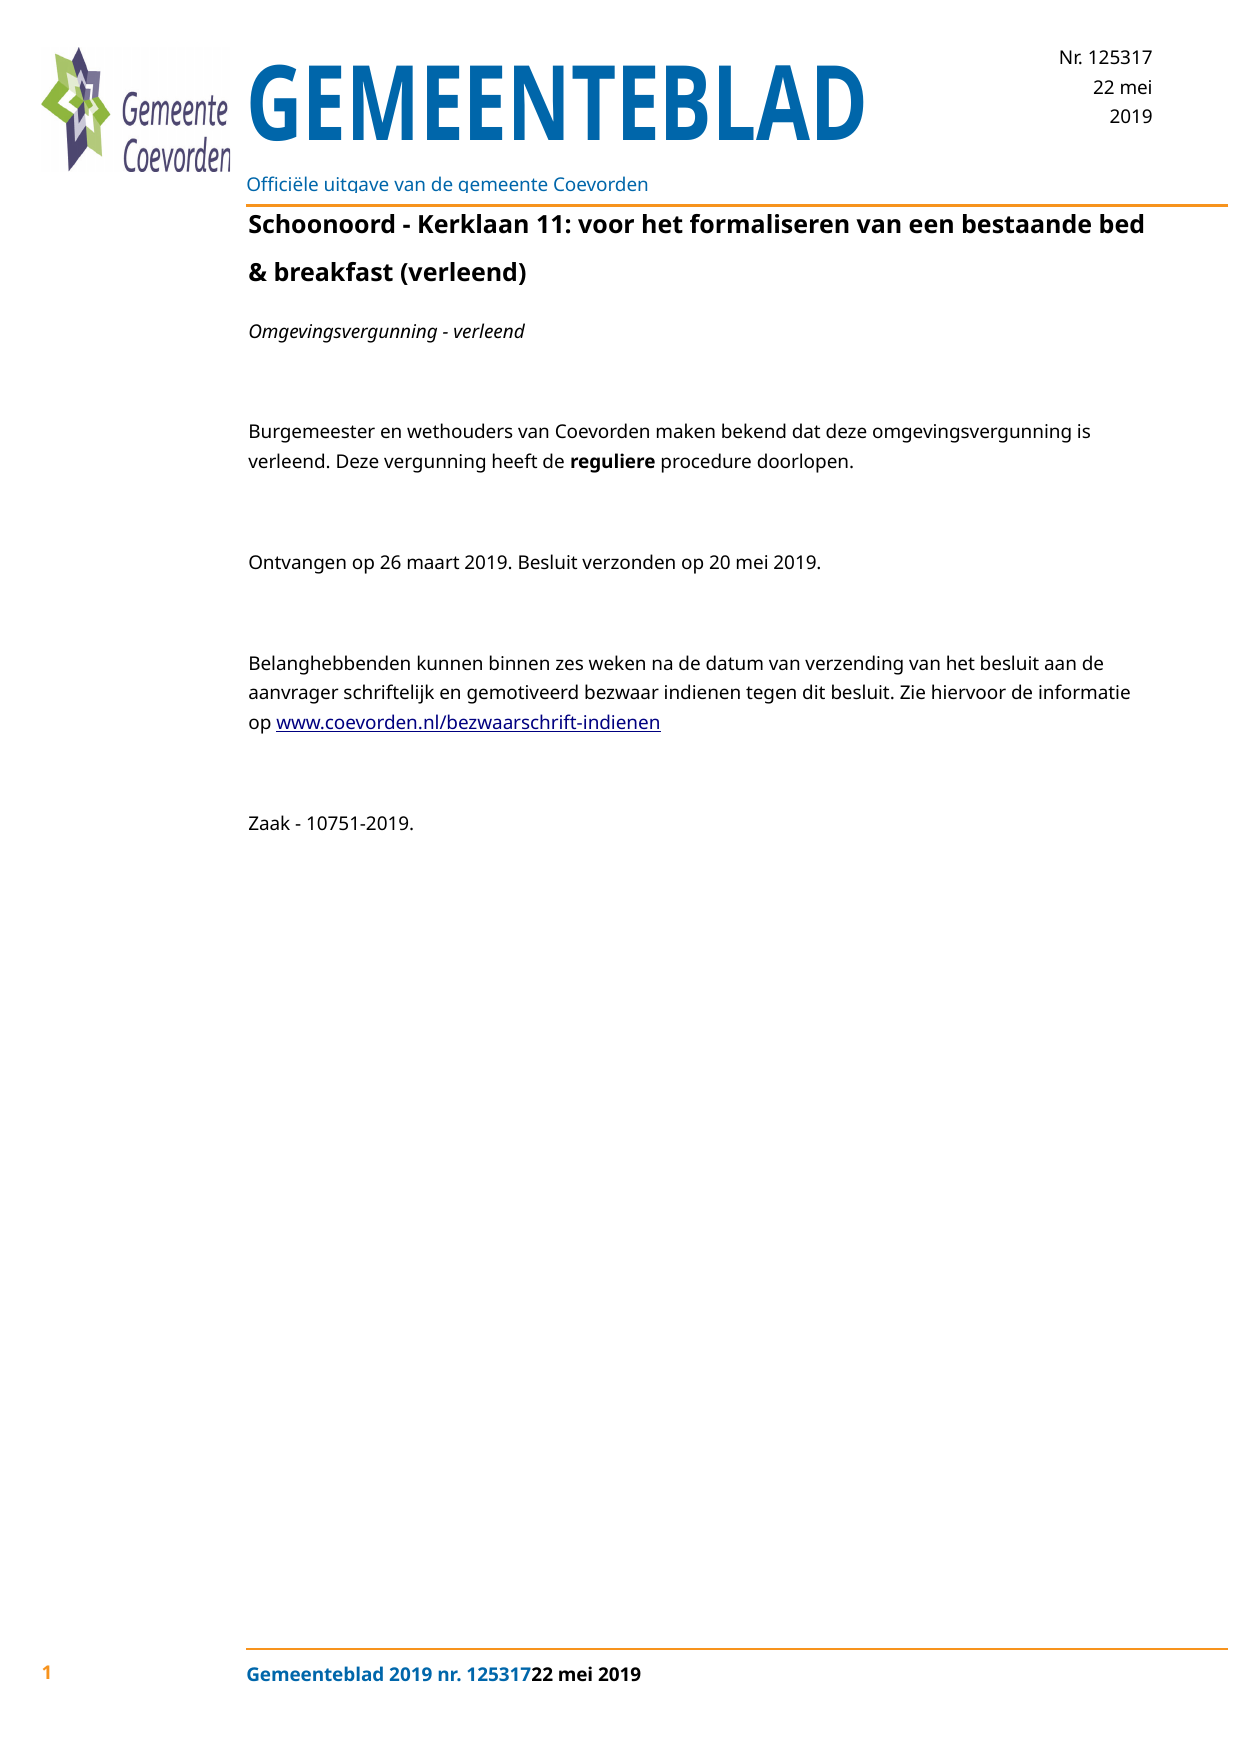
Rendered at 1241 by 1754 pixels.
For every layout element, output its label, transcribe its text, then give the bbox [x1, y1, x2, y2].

text Zaak - 10751-2019. [248, 810, 1152, 836]
text Schoonoord - Kerklaan 11: voor het formaliseren van een bestaande bed & breakfast (verleend) [248, 207, 1152, 288]
text Ontvangen op 26 maart 2019. Besluit verzonden op 20 mei 2019. [248, 549, 1152, 575]
picture [41, 47, 231, 172]
text Burgemeester en wethouders van Coevorden maken bekend dat deze omgevingsvergunning is verleend. Deze vergunning heeft de reguliere procedure doorlopen. [248, 419, 1152, 474]
text Omgevingsvergunning - verleend [248, 318, 1152, 344]
text Belanghebbenden kunnen binnen zes weken na de datum van verzending van het besluit aan de aanvrager schriftelijk en gemotiveerd bezwaar indienen tegen dit besluit. Zie hiervoor de informatie op www.coevorden.nl/bezwaarschrift-indienen [248, 650, 1152, 735]
